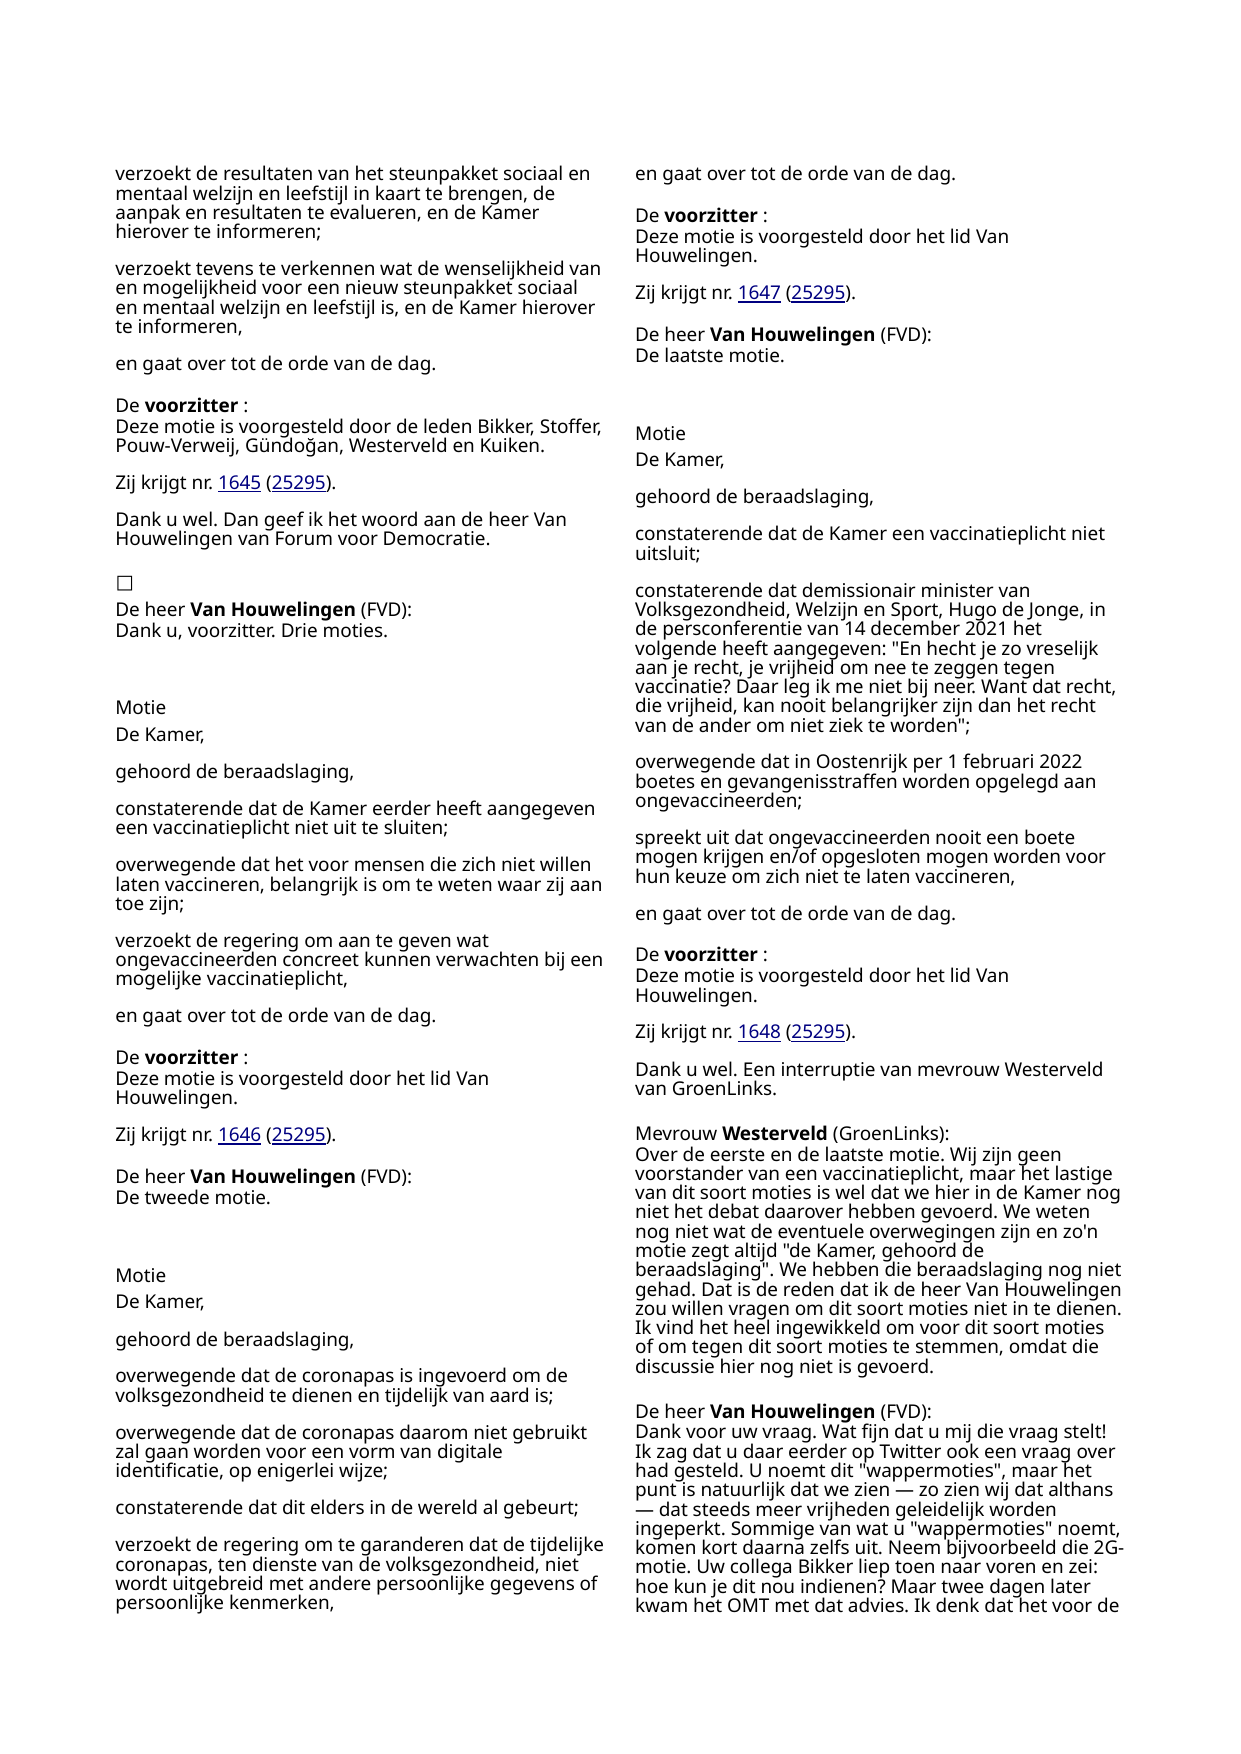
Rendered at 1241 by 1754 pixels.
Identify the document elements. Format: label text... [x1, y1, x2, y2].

text Over de eerste en de laatste motie. Wij zijn geen voorstander van een vaccinatieplicht, maar het lastige van dit soort moties is wel dat we hier in de Kamer nog niet het debat daarover hebben gevoerd. We weten nog niet wat de eventuele overwegingen zijn en zo'n motie zegt altijd "de Kamer, gehoord de beraadslaging". We hebben die beraadslaging nog niet gehad. Dat is de reden dat ik de heer Van Houwelingen zou willen vragen om dit soort moties niet in te dienen. Ik vind het heel ingewikkeld om voor dit soort moties of om tegen dit soort moties te stemmen, omdat die discussie hier nog niet is gevoerd. [635, 1146, 1125, 1377]
text De heer Van Houwelingen (FVD): [635, 321, 1125, 347]
text verzoekt de regering om aan te geven wat ongevaccineerden concreet kunnen verwachten bij een mogelijke vaccinatieplicht, [115, 932, 605, 990]
text Zij krijgt nr. 1645 (25295). [115, 474, 605, 493]
text constaterende dat demissionair minister van Volksgezondheid, Welzijn en Sport, Hugo de Jonge, in de persconferentie van 14 december 2021 het volgende heeft aangegeven: "En hecht je zo vreselijk aan je recht, je vrijheid om nee te zeggen tegen vaccinatie? Daar leg ik me niet bij neer. Want dat recht, die vrijheid, kan nooit belangrijker zijn dan het recht van de ander om niet ziek te worden"; [635, 582, 1125, 736]
text De heer Van Houwelingen (FVD): [635, 1398, 1125, 1423]
text Motie [115, 694, 605, 720]
text Dank u, voorzitter. Drie moties. [115, 622, 605, 641]
text gehoord de beraadslaging, [635, 488, 1125, 508]
text De Kamer, [115, 1293, 605, 1313]
text De heer Van Houwelingen (FVD): [115, 1163, 605, 1189]
text De voorzitter : [635, 942, 1125, 967]
text De heer Van Houwelingen (FVD): [115, 596, 605, 622]
text en gaat over tot de orde van de dag. [635, 904, 1125, 924]
text gehoord de beraadslaging, [115, 1331, 605, 1350]
text De Kamer, [115, 726, 605, 745]
text constaterende dat de Kamer een vaccinatieplicht niet uitsluit; [635, 525, 1125, 564]
text constaterende dat dit elders in de wereld al gebeurt; [115, 1499, 605, 1518]
text verzoekt de resultaten van het steunpakket sociaal en mentaal welzijn en leefstijl in kaart te brengen, de aanpak en resultaten te evalueren, en de Kamer hierover te informeren; [115, 165, 605, 242]
text Dank u wel. Een interruptie van mevrouw Westerveld van GroenLinks. [635, 1061, 1125, 1099]
text Deze motie is voorgesteld door het lid Van Houwelingen. [115, 1070, 605, 1109]
text spreekt uit dat ongevaccineerden nooit een boete mogen krijgen en/of opgesloten mogen worden voor hun keuze om zich niet te laten vaccineren, [635, 829, 1125, 887]
text De voorzitter : [635, 202, 1125, 228]
text Dank u wel. Dan geef ik het woord aan de heer Van Houwelingen van Forum voor Democratie. [115, 511, 605, 549]
text overwegende dat het voor mensen die zich niet willen laten vaccineren, belangrijk is om te weten waar zij aan toe zijn; [115, 856, 605, 914]
text verzoekt de regering om te garanderen dat de tijdelijke coronapas, ten dienste van de volksgezondheid, niet wordt uitgebreid met andere persoonlijke gegevens of persoonlijke kenmerken, [115, 1536, 605, 1613]
text Deze motie is voorgesteld door het lid Van Houwelingen. [635, 228, 1125, 267]
text Zij krijgt nr. 1647 (25295). [635, 284, 1125, 303]
text Zij krijgt nr. 1646 (25295). [115, 1126, 605, 1146]
text overwegende dat de coronapas daarom niet gebruikt zal gaan worden voor een vorm van digitale identificatie, op enigerlei wijze; [115, 1424, 605, 1482]
text en gaat over tot de orde van de dag. [115, 355, 605, 374]
text Motie [635, 420, 1125, 446]
text De voorzitter : [115, 392, 605, 418]
text en gaat over tot de orde van de dag. [115, 1007, 605, 1027]
text Deze motie is voorgesteld door de leden Bikker, Stoffer, Pouw-Verweij, Gündoğan, Westerveld en Kuiken. [115, 418, 605, 456]
text Zij krijgt nr. 1648 (25295). [635, 1023, 1125, 1043]
text overwegende dat in Oostenrijk per 1 februari 2022 boetes en gevangenisstraffen worden opgelegd aan ongevaccineerden; [635, 753, 1125, 811]
text verzoekt tevens te verkennen wat de wenselijkheid van en mogelijkheid voor een nieuw steunpakket sociaal en mentaal welzijn en leefstijl is, en de Kamer hierover te informeren, [115, 260, 605, 337]
text De voorzitter : [115, 1044, 605, 1070]
text ⬜ [115, 570, 605, 596]
text De laatste motie. [635, 347, 1125, 366]
text overwegende dat de coronapas is ingevoerd om de volksgezondheid te dienen en tijdelijk van aard is; [115, 1367, 605, 1406]
text Motie [115, 1262, 605, 1288]
text constaterende dat de Kamer eerder heeft aangegeven een vaccinatieplicht niet uit te sluiten; [115, 800, 605, 839]
text De Kamer, [635, 451, 1125, 471]
text Mevrouw Westerveld (GroenLinks): [635, 1120, 1125, 1146]
text gehoord de beraadslaging, [115, 763, 605, 782]
text Deze motie is voorgesteld door het lid Van Houwelingen. [635, 967, 1125, 1006]
text Dank voor uw vraag. Wat fijn dat u mij die vraag stelt! Ik zag dat u daar eerder op Twitter ook een vraag over had gesteld. U noemt dit "wappermoties", maar het punt is natuurlijk dat we zien — zo zien wij dat althans — dat steeds meer vrijheden geleidelijk worden ingeperkt. Sommige van wat u "wappermoties" noemt, komen kort daarna zelfs uit. Neem bijvoorbeeld die 2G-motie. Uw collega Bikker liep toen naar voren en zei: hoe kun je dit nou indienen? Maar twee dagen later kwam het OMT met dat advies. Ik denk dat het voor de [635, 1423, 1125, 1616]
text De tweede motie. [115, 1189, 605, 1208]
text en gaat over tot de orde van de dag. [635, 165, 1125, 184]
